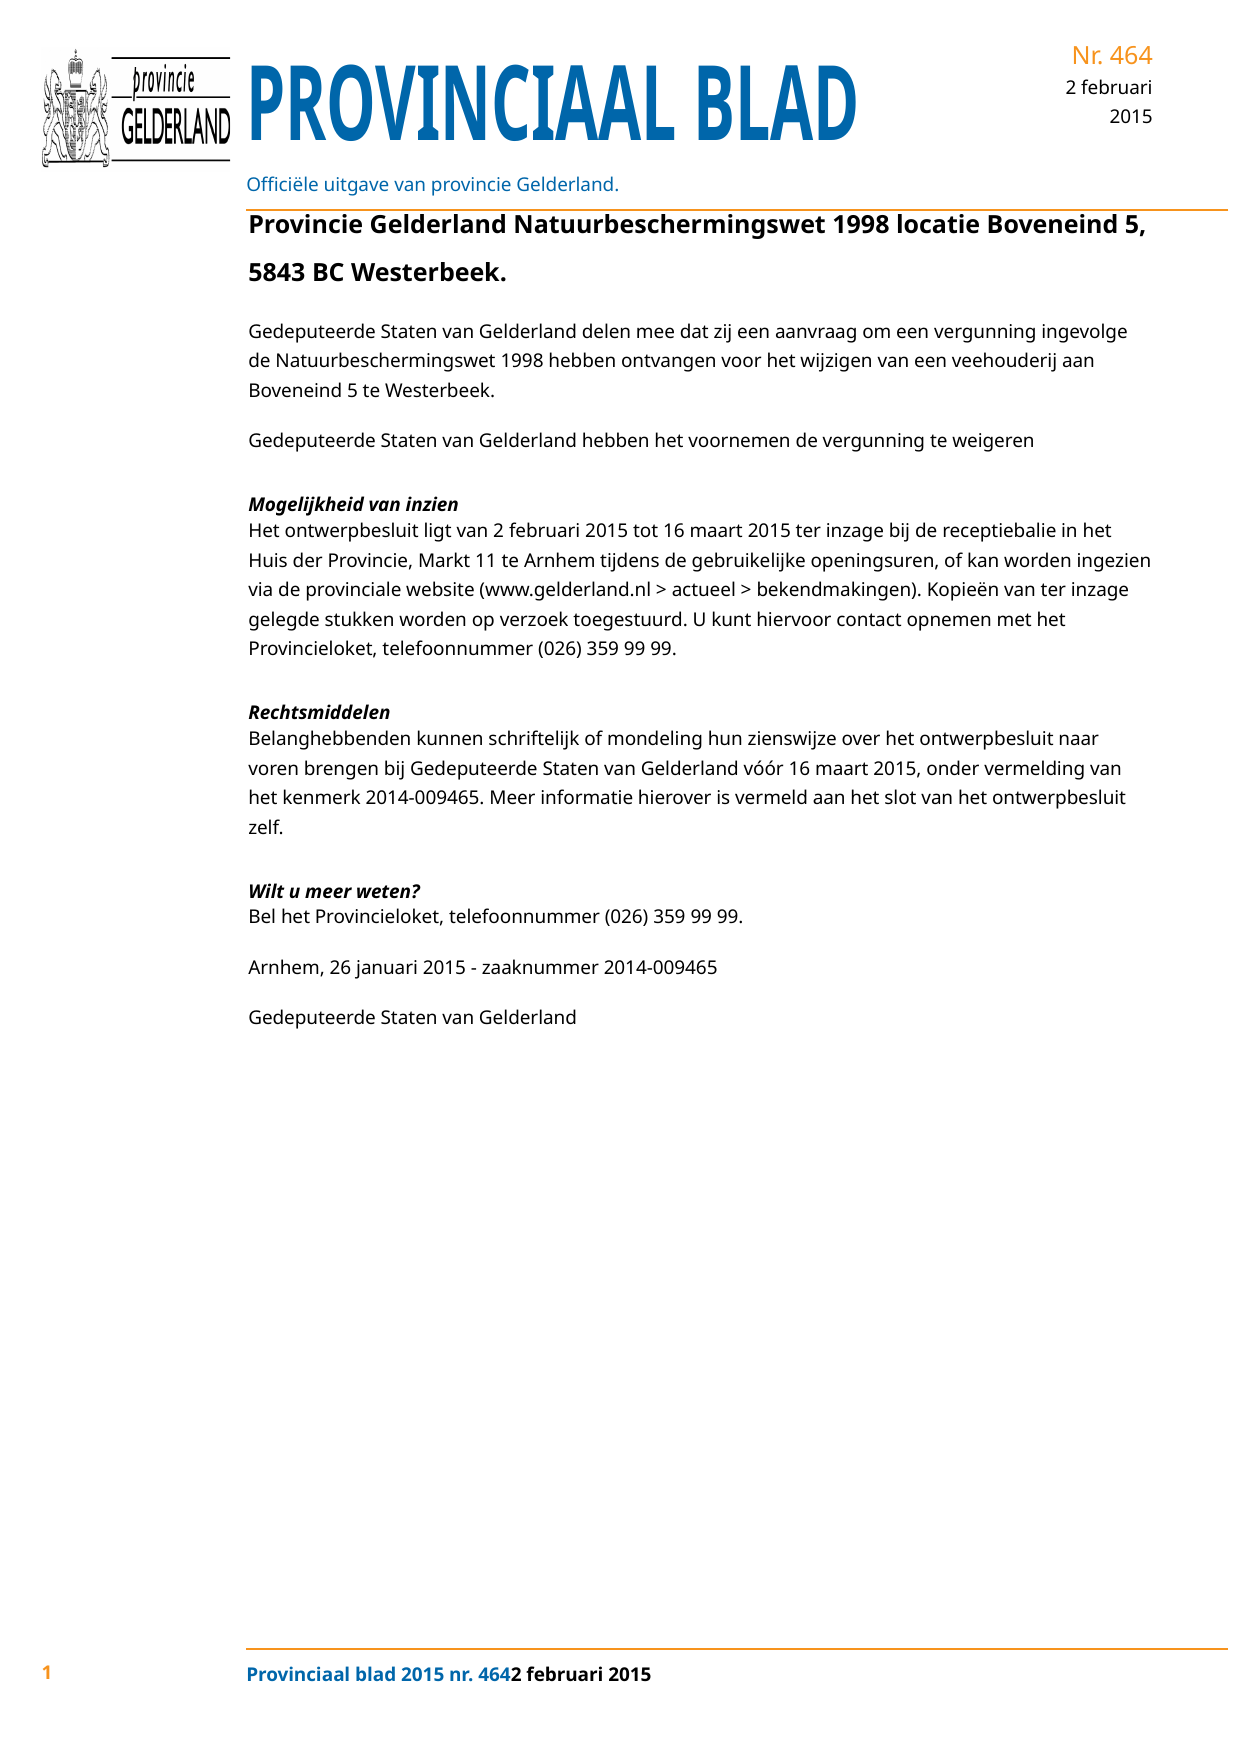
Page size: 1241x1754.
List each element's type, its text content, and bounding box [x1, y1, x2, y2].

text Gedeputeerde Staten van Gelderland [248, 1004, 1152, 1030]
text Provincie Gelderland Natuurbeschermingswet 1998 locatie Boveneind 5, 5843 BC Westerbeek. [248, 211, 1152, 288]
text Rechtsmiddelen [248, 699, 1152, 725]
text Gedeputeerde Staten van Gelderland hebben het voornemen de vergunning te weigeren [248, 427, 1152, 453]
text Wilt u meer weten? [248, 878, 1152, 904]
text Gedeputeerde Staten van Gelderland delen mee dat zij een aanvraag om een vergunning ingevolge de Natuurbeschermingswet 1998 hebben ontvangen voor het wijzigen van een veehouderij aan Boveneind 5 te Westerbeek. [248, 318, 1152, 403]
picture [41, 47, 231, 172]
text Arnhem, 26 januari 2015 - zaaknummer 2014-009465 [248, 954, 1152, 980]
text Bel het Provincieloket, telefoonnummer (026) 359 99 99. [248, 904, 1152, 929]
text Het ontwerpbesluit ligt van 2 februari 2015 tot 16 maart 2015 ter inzage bij de receptiebalie in het Huis der Provincie, Markt 11 te Arnhem tijdens de gebruikelijke openingsuren, of kan worden ingezien via de provinciale website (www.gelderland.nl > actueel > bekendmakingen). Kopieën van ter inzage gelegde stukken worden op verzoek toegestuurd. U kunt hiervoor contact opnemen met het Provincieloket, telefoonnummer (026) 359 99 99. [248, 517, 1152, 661]
text Mogelijkheid van inzien [248, 491, 1152, 517]
text Belanghebbenden kunnen schriftelijk of mondeling hun zienswijze over het ontwerpbesluit naar voren brengen bij Gedeputeerde Staten van Gelderland vóór 16 maart 2015, onder vermelding van het kenmerk 2014-009465. Meer informatie hierover is vermeld aan het slot van het ontwerpbesluit zelf. [248, 725, 1152, 840]
